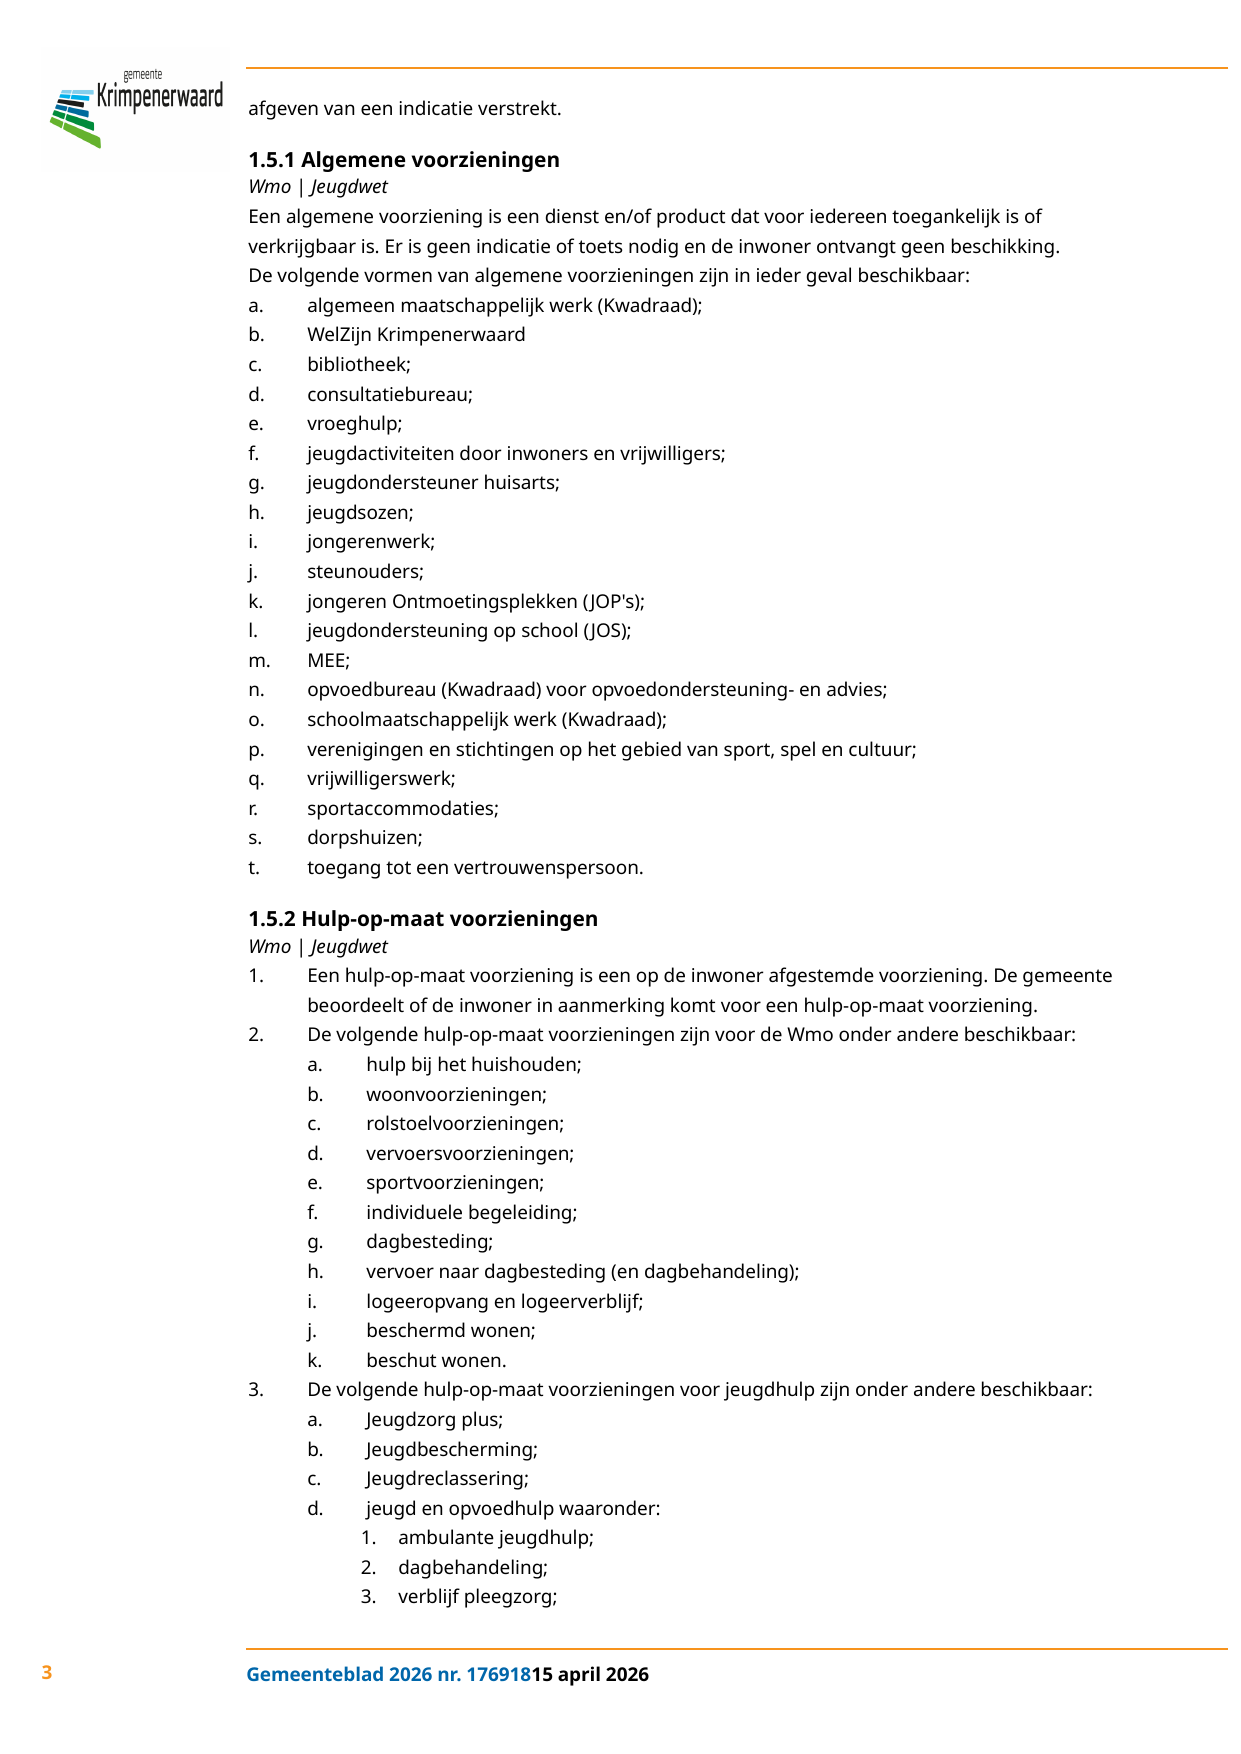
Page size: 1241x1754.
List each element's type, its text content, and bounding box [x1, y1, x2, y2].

text Een algemene voorziening is een dienst en/of product dat voor iedereen toegankelijk is of verkrijgbaar is. Er is geen indicatie of toets nodig en de inwoner ontvangt geen beschikking. [248, 203, 1152, 258]
list dagbesteding; [307, 1229, 1152, 1254]
list dagbehandeling; [361, 1554, 1152, 1580]
list vroeghulp; [248, 410, 1152, 436]
list verblijf pleegzorg; [361, 1584, 1152, 1609]
list ambulante jeugdhulp; [361, 1524, 1152, 1550]
list logeeropvang en logeerverblijf; [307, 1288, 1152, 1314]
text afgeven van een indicatie verstrekt. [248, 95, 1152, 121]
list vervoer naar dagbesteding (en dagbehandeling); [307, 1258, 1152, 1284]
list vervoersvoorzieningen; [307, 1140, 1152, 1166]
list WelZijn Krimpenerwaard [248, 322, 1152, 347]
list jeugdondersteuner huisarts; [248, 469, 1152, 495]
list sportaccommodaties; [248, 795, 1152, 821]
list MEE; [248, 647, 1152, 673]
list sportvoorzieningen; [307, 1169, 1152, 1195]
text Wmo | Jeugdwet [248, 933, 1152, 959]
text 1.5.1 Algemene voorzieningen [248, 145, 1152, 174]
text 1.5.2 Hulp-op-maat voorzieningen [248, 904, 1152, 933]
list vrijwilligerswerk; [248, 765, 1152, 791]
list individuele begeleiding; [307, 1199, 1152, 1225]
list De volgende hulp-op-maat voorzieningen voor jeugdhulp zijn onder andere beschikbaar: [248, 1377, 1152, 1402]
list Jeugdbescherming; [307, 1436, 1152, 1462]
list toegang tot een vertrouwenspersoon. [248, 854, 1152, 880]
list jeugd en opvoedhulp waaronder: [307, 1495, 1152, 1521]
list rolstoelvoorzieningen; [307, 1110, 1152, 1136]
list bibliotheek; [248, 351, 1152, 377]
list steunouders; [248, 558, 1152, 584]
list Een hulp-op-maat voorziening is een op de inwoner afgestemde voorziening. De gemeente beoordeelt of de inwoner in aanmerking komt voor een hulp-op-maat voorziening. [248, 962, 1152, 1018]
picture [41, 47, 231, 172]
list jeugdactiviteiten door inwoners en vrijwilligers; [248, 440, 1152, 466]
list dorpshuizen; [248, 824, 1152, 850]
list algemeen maatschappelijk werk (Kwadraad); [248, 292, 1152, 318]
list schoolmaatschappelijk werk (Kwadraad); [248, 706, 1152, 732]
text De volgende vormen van algemene voorzieningen zijn in ieder geval beschikbaar: [248, 262, 1152, 288]
list beschermd wonen; [307, 1317, 1152, 1343]
list De volgende hulp-op-maat voorzieningen zijn voor de Wmo onder andere beschikbaar: [248, 1022, 1152, 1047]
list opvoedbureau (Kwadraad) voor opvoedondersteuning- en advies; [248, 677, 1152, 702]
text Wmo | Jeugdwet [248, 174, 1152, 199]
list jongerenwerk; [248, 529, 1152, 554]
list consultatiebureau; [248, 381, 1152, 406]
list jeugdsozen; [248, 499, 1152, 525]
list jeugdondersteuning op school (JOS); [248, 617, 1152, 643]
list Jeugdreclassering; [307, 1465, 1152, 1491]
list verenigingen en stichtingen op het gebied van sport, spel en cultuur; [248, 736, 1152, 761]
list Jeugdzorg plus; [307, 1406, 1152, 1432]
list hulp bij het huishouden; [307, 1051, 1152, 1077]
list jongeren Ontmoetingsplekken (JOP's); [248, 588, 1152, 613]
list woonvoorzieningen; [307, 1081, 1152, 1107]
list beschut wonen. [307, 1347, 1152, 1373]
